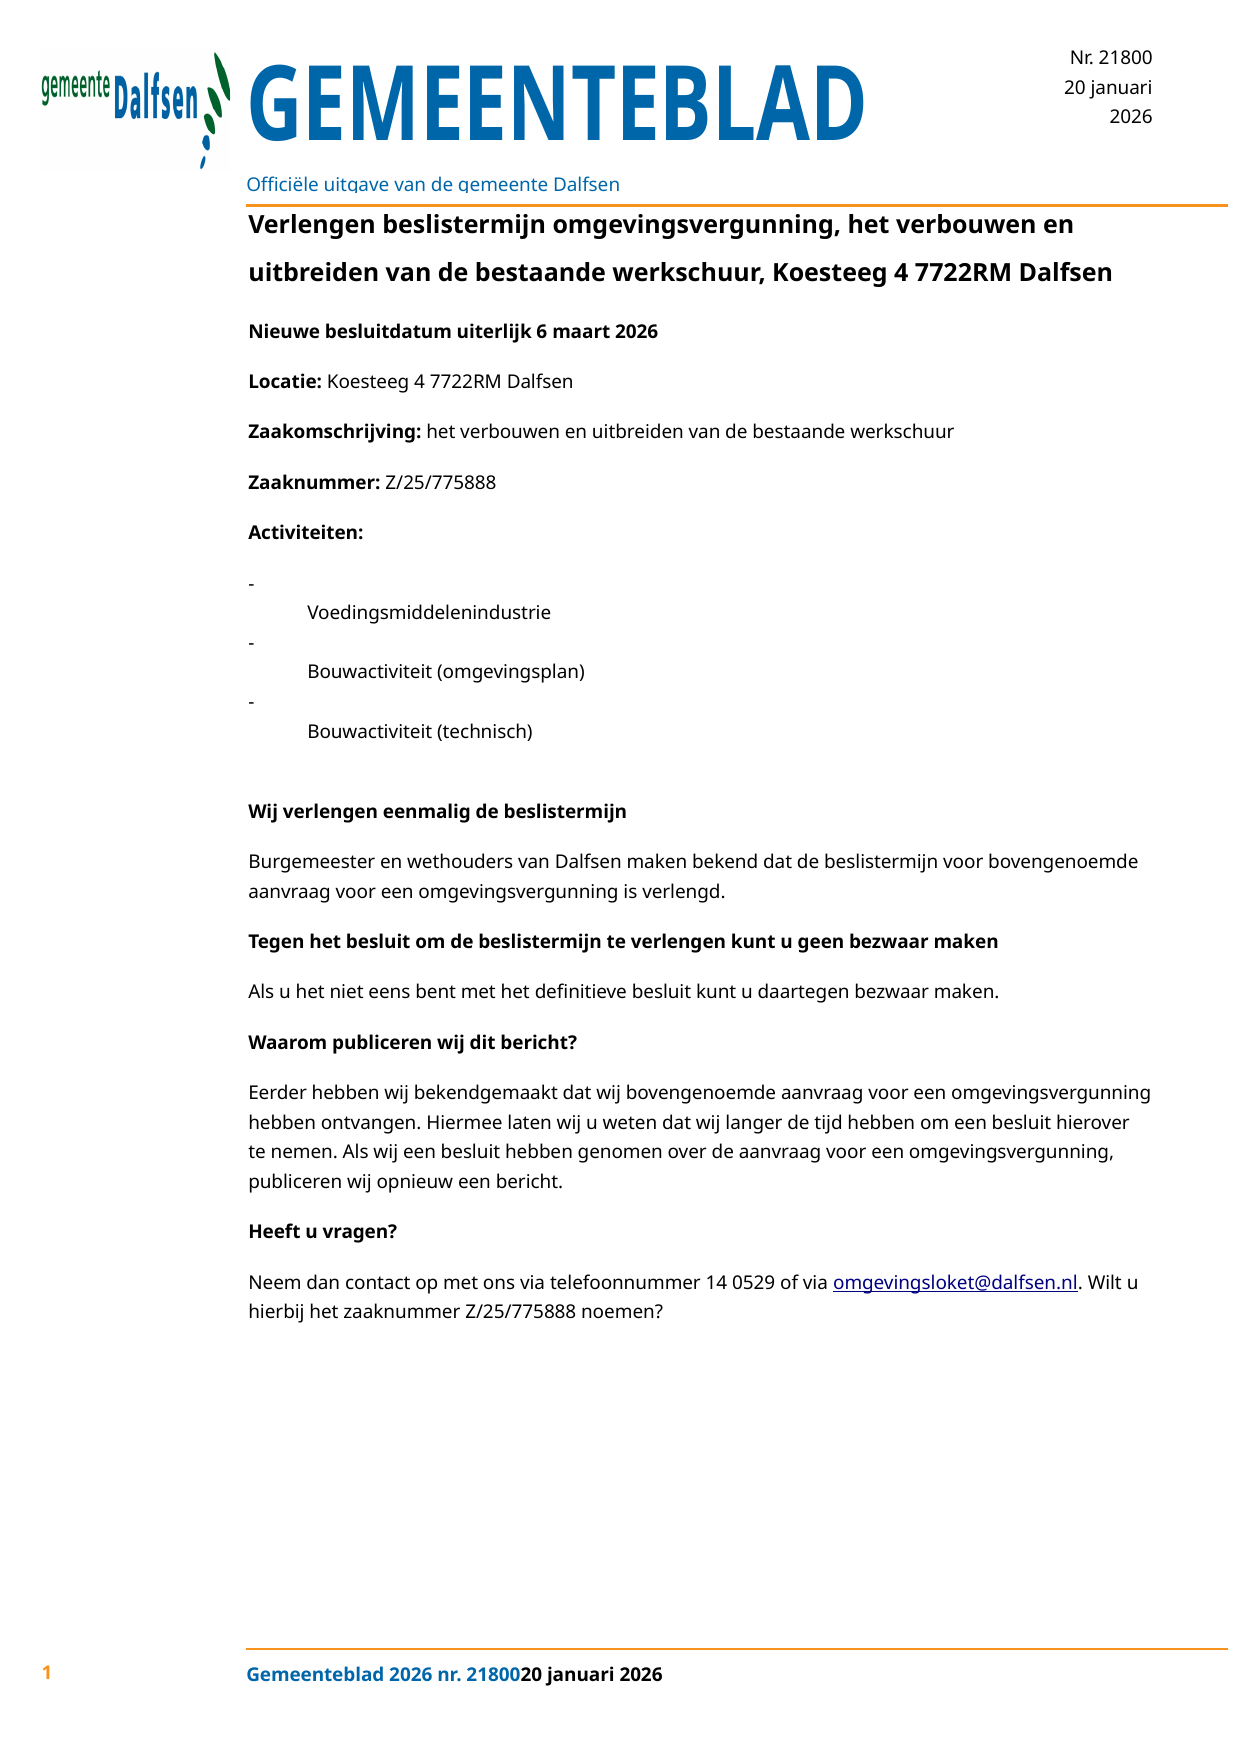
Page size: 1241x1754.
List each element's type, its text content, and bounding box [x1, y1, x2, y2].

list Voedingsmiddelenindustrie [248, 599, 1152, 625]
text Heeft u vragen? [248, 1219, 1152, 1244]
text Als u het niet eens bent met het definitieve besluit kunt u daartegen bezwaar maken. [248, 979, 1152, 1004]
picture [41, 47, 231, 172]
text Zaaknummer: Z/25/775888 [248, 469, 1152, 495]
text Nieuwe besluitdatum uiterlijk 6 maart 2026 [248, 318, 1152, 344]
text Verlengen beslistermijn omgevingsvergunning, het verbouwen en uitbreiden van de bestaande werkschuur, Koesteeg 4 7722RM Dalfsen [248, 207, 1152, 288]
text Eerder hebben wij bekendgemaakt dat wij bovengenoemde aanvraag voor een omgevingsvergunning hebben ontvangen. Hiermee laten wij u weten dat wij langer de tijd hebben om een besluit hierover te nemen. Als wij een besluit hebben genomen over de aanvraag voor een omgevingsvergunning, publiceren wij opnieuw een bericht. [248, 1079, 1152, 1194]
text Locatie: Koesteeg 4 7722RM Dalfsen [248, 368, 1152, 394]
text Zaakomschrijving: het verbouwen en uitbreiden van de bestaande werkschuur [248, 419, 1152, 444]
text Burgemeester en wethouders van Dalfsen maken bekend dat de beslistermijn voor bovengenoemde aanvraag voor een omgevingsvergunning is verlengd. [248, 848, 1152, 904]
text Tegen het besluit om de beslistermijn te verlengen kunt u geen bezwaar maken [248, 928, 1152, 954]
text Wij verlengen eenmalig de beslistermijn [248, 798, 1152, 824]
list Bouwactiviteit (omgevingsplan) [248, 659, 1152, 684]
text Activiteiten: [248, 519, 1152, 545]
text Waarom publiceren wij dit bericht? [248, 1029, 1152, 1055]
list Bouwactiviteit (technisch) [248, 718, 1152, 744]
text Neem dan contact op met ons via telefoonnummer 14 0529 of via omgevingsloket@dalfsen.nl. Wilt u hierbij het zaaknummer Z/25/775888 noemen? [248, 1269, 1152, 1324]
